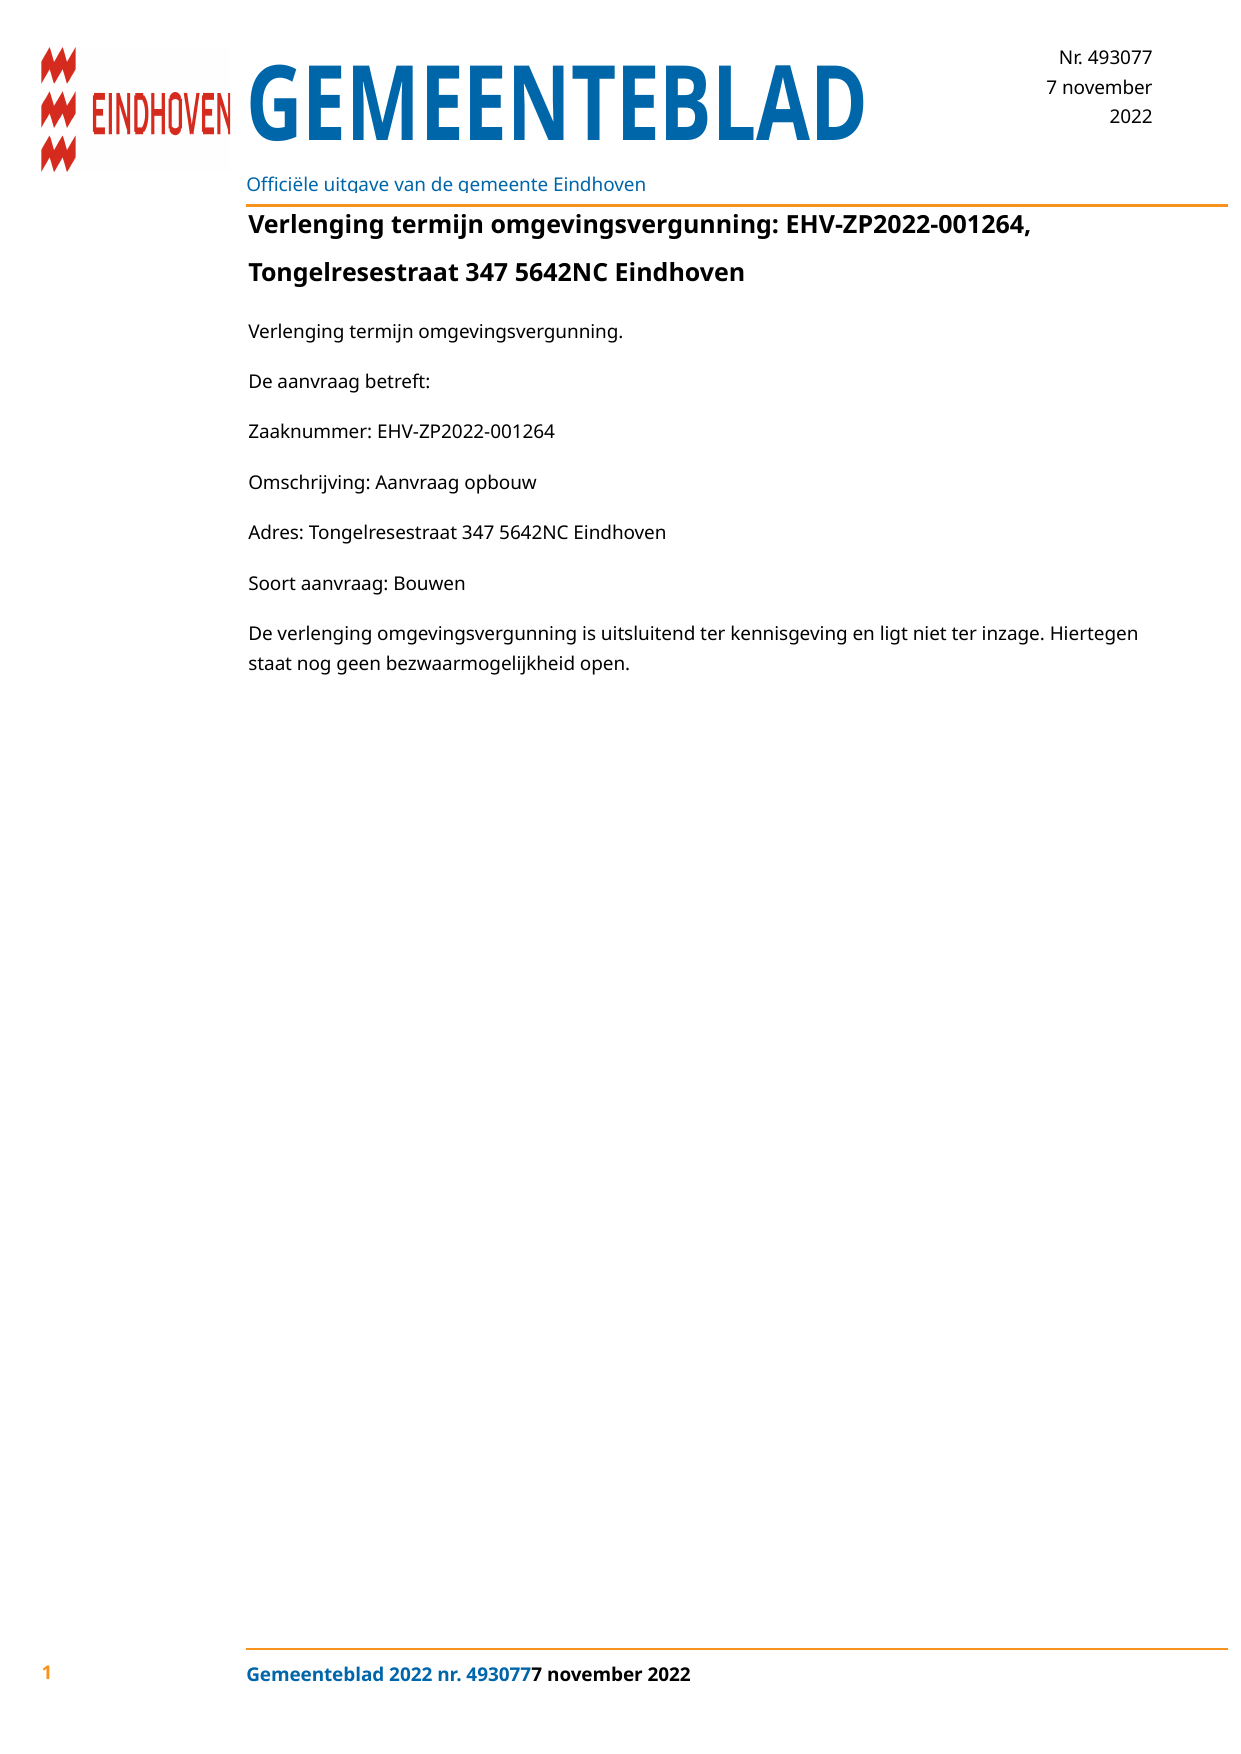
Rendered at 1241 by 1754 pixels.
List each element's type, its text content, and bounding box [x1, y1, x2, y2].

text Verlenging termijn omgevingsvergunning. [248, 318, 1152, 344]
picture [41, 47, 231, 172]
text Omschrijving: Aanvraag opbouw [248, 469, 1152, 495]
text Soort aanvraag: Bouwen [248, 570, 1152, 596]
text Verlenging termijn omgevingsvergunning: EHV-ZP2022-001264, Tongelresestraat 347 5642NC Eindhoven [248, 207, 1152, 288]
text Zaaknummer: EHV-ZP2022-001264 [248, 419, 1152, 444]
text De verlenging omgevingsvergunning is uitsluitend ter kennisgeving en ligt niet ter inzage. Hiertegen staat nog geen bezwaarmogelijkheid open. [248, 620, 1152, 676]
text Adres: Tongelresestraat 347 5642NC Eindhoven [248, 519, 1152, 545]
text De aanvraag betreft: [248, 368, 1152, 394]
